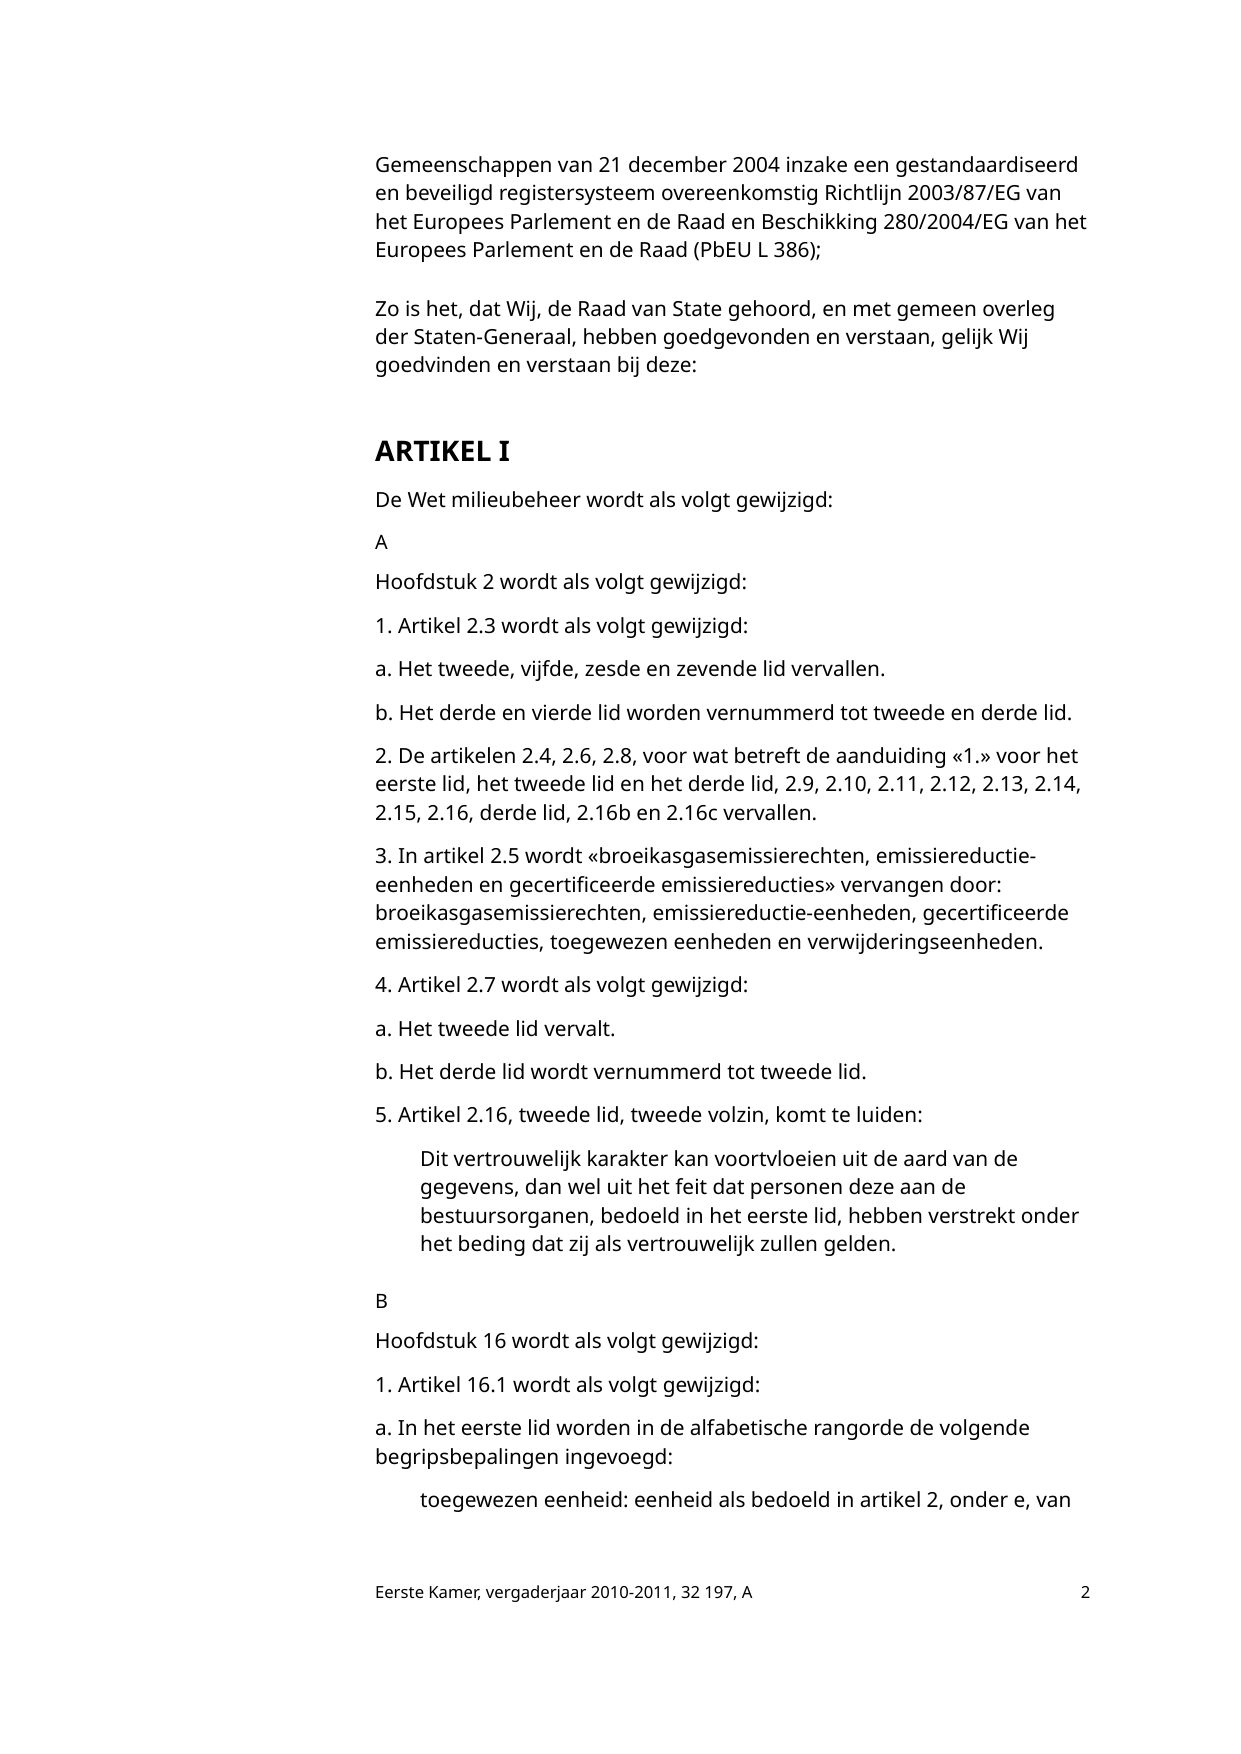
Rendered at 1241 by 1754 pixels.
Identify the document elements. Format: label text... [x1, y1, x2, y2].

text a. Het tweede lid vervalt. [375, 1014, 1090, 1042]
text Zo is het, dat Wij, de Raad van State gehoord, en met gemeen overleg der Staten-Generaal, hebben goedgevonden en verstaan, gelijk Wij goedvinden en verstaan bij deze: [375, 294, 1090, 379]
text De Wet milieubeheer wordt als volgt gewijzigd: [375, 485, 1090, 514]
text B [375, 1288, 1090, 1315]
text toegewezen eenheid: eenheid als bedoeld in artikel 2, onder e, van [420, 1485, 1090, 1514]
text A [375, 529, 1090, 556]
text 4. Artikel 2.7 wordt als volgt gewijzigd: [375, 970, 1090, 999]
text Dit vertrouwelijk karakter kan voortvloeien uit de aard van de gegevens, dan wel uit het feit dat personen deze aan de bestuursorganen, bedoeld in het eerste lid, hebben verstrekt onder het beding dat zij als vertrouwelijk zullen gelden. [420, 1144, 1090, 1258]
text Hoofdstuk 2 wordt als volgt gewijzigd: [375, 567, 1090, 596]
text 2. De artikelen 2.4, 2.6, 2.8, voor wat betreft de aanduiding «1.» voor het eerste lid, het tweede lid en het derde lid, 2.9, 2.10, 2.11, 2.12, 2.13, 2.14, 2.15, 2.16, derde lid, 2.16b en 2.16c vervallen. [375, 741, 1090, 826]
text 5. Artikel 2.16, tweede lid, tweede volzin, komt te luiden: [375, 1101, 1090, 1129]
text Gemeenschappen van 21 december 2004 inzake een gestandaardiseerd en beveiligd registersysteem overeenkomstig Richtlijn 2003/87/EG van het Europees Parlement en de Raad en Beschikking 280/2004/EG van het Europees Parlement en de Raad (PbEU L 386); [375, 150, 1090, 264]
text 3. In artikel 2.5 wordt «broeikasgasemissierechten, emissiereductie-eenheden en gecertificeerde emissiereducties» vervangen door: broeikasgasemissierechten, emissiereductie-eenheden, gecertificeerde emissiereducties, toegewezen eenheden en verwijderingseenheden. [375, 841, 1090, 955]
text a. Het tweede, vijfde, zesde en zevende lid vervallen. [375, 654, 1090, 683]
text 1. Artikel 16.1 wordt als volgt gewijzigd: [375, 1370, 1090, 1398]
text b. Het derde lid wordt vernummerd tot tweede lid. [375, 1057, 1090, 1086]
text a. In het eerste lid worden in de alfabetische rangorde de volgende begripsbepalingen ingevoegd: [375, 1413, 1090, 1470]
text Hoofdstuk 16 wordt als volgt gewijzigd: [375, 1326, 1090, 1355]
text 1. Artikel 2.3 wordt als volgt gewijzigd: [375, 611, 1090, 639]
text b. Het derde en vierde lid worden vernummerd tot tweede en derde lid. [375, 698, 1090, 726]
subtitle ARTIKEL I [375, 432, 1090, 470]
